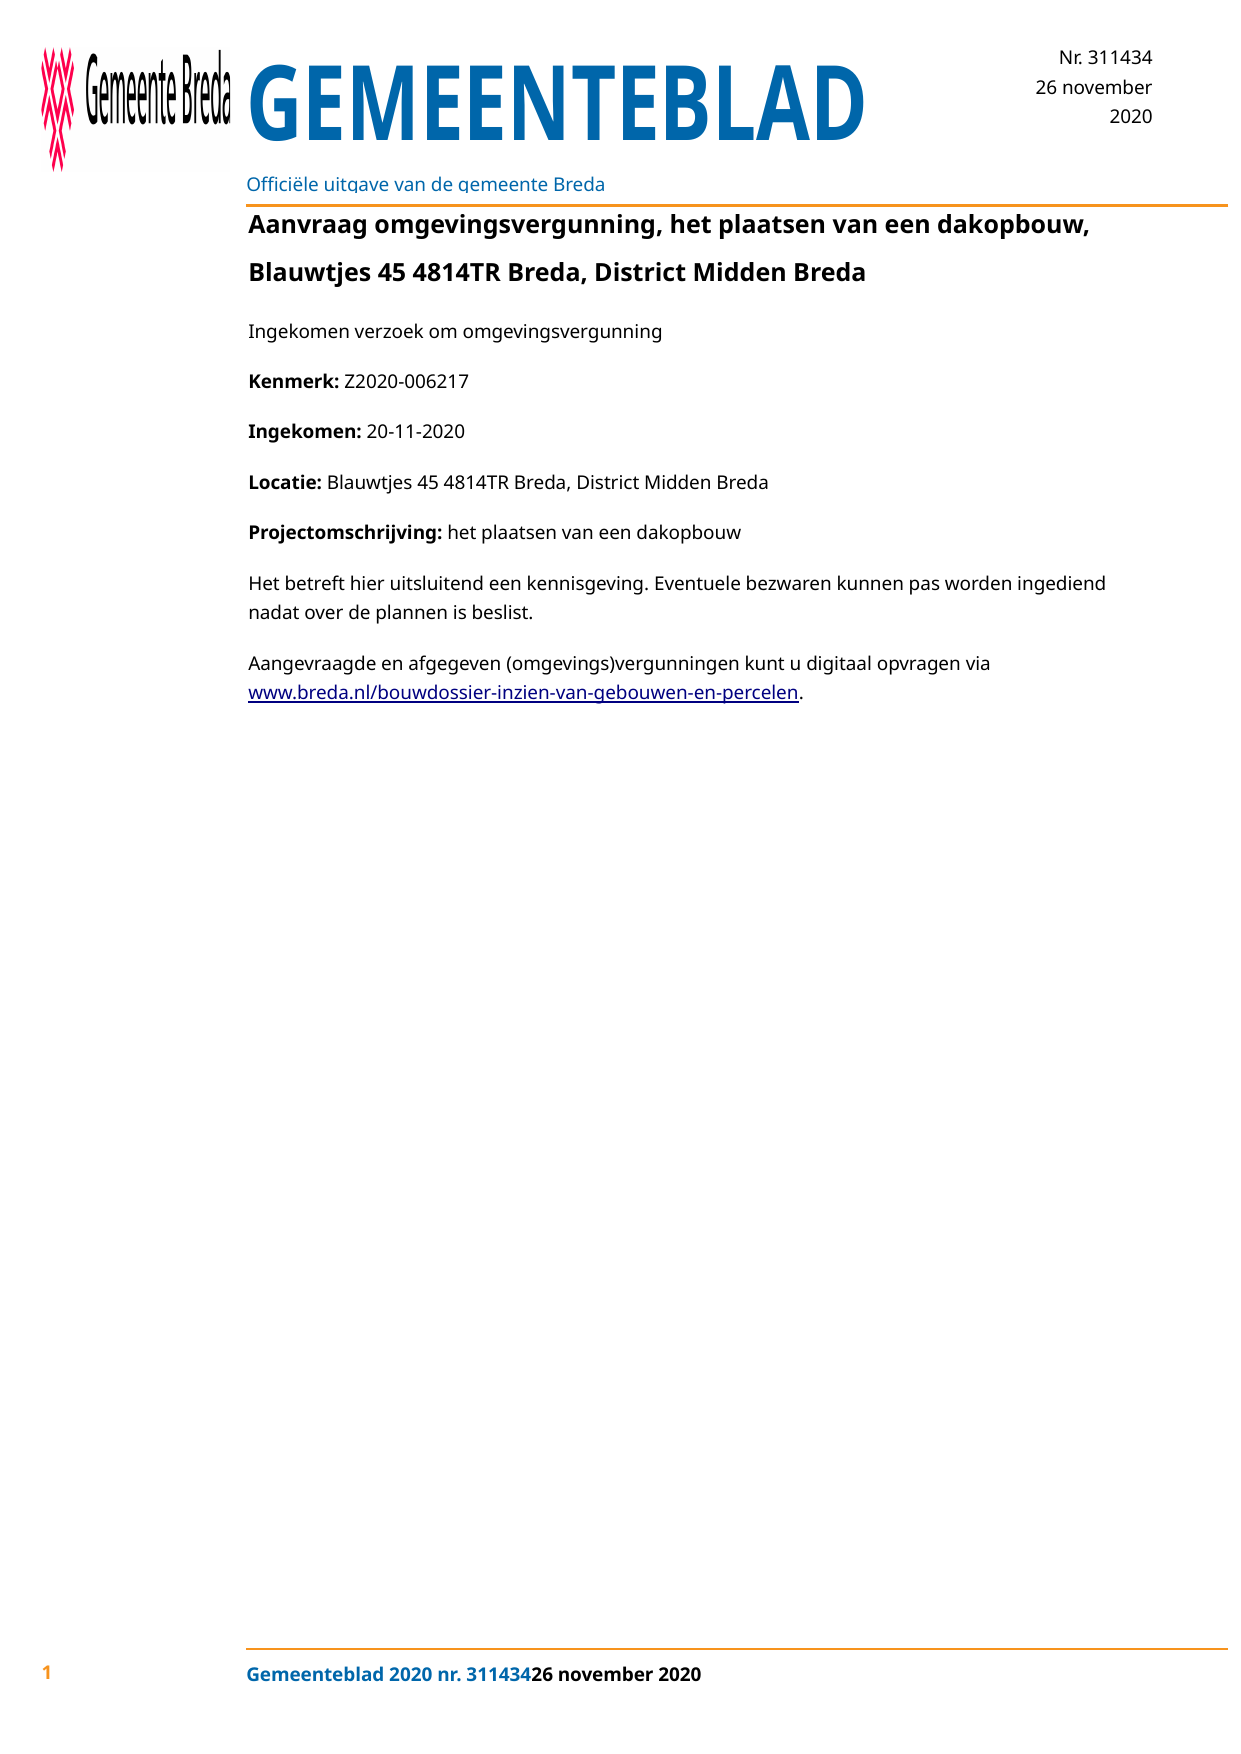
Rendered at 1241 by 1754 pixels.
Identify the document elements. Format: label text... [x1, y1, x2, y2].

text Ingekomen verzoek om omgevingsvergunning [248, 318, 1152, 344]
text Aangevraagde en afgegeven (omgevings)vergunningen kunt u digitaal opvragen via www.breda.nl/bouwdossier-inzien-van-gebouwen-en-percelen. [248, 650, 1152, 705]
picture [41, 47, 231, 172]
text Aanvraag omgevingsvergunning, het plaatsen van een dakopbouw, Blauwtjes 45 4814TR Breda, District Midden Breda [248, 207, 1152, 288]
text Kenmerk: Z2020-006217 [248, 368, 1152, 394]
text Ingekomen: 20-11-2020 [248, 419, 1152, 444]
text Locatie: Blauwtjes 45 4814TR Breda, District Midden Breda [248, 469, 1152, 495]
text Projectomschrijving: het plaatsen van een dakopbouw [248, 519, 1152, 545]
text Het betreft hier uitsluitend een kennisgeving. Eventuele bezwaren kunnen pas worden ingediend nadat over de plannen is beslist. [248, 570, 1152, 625]
